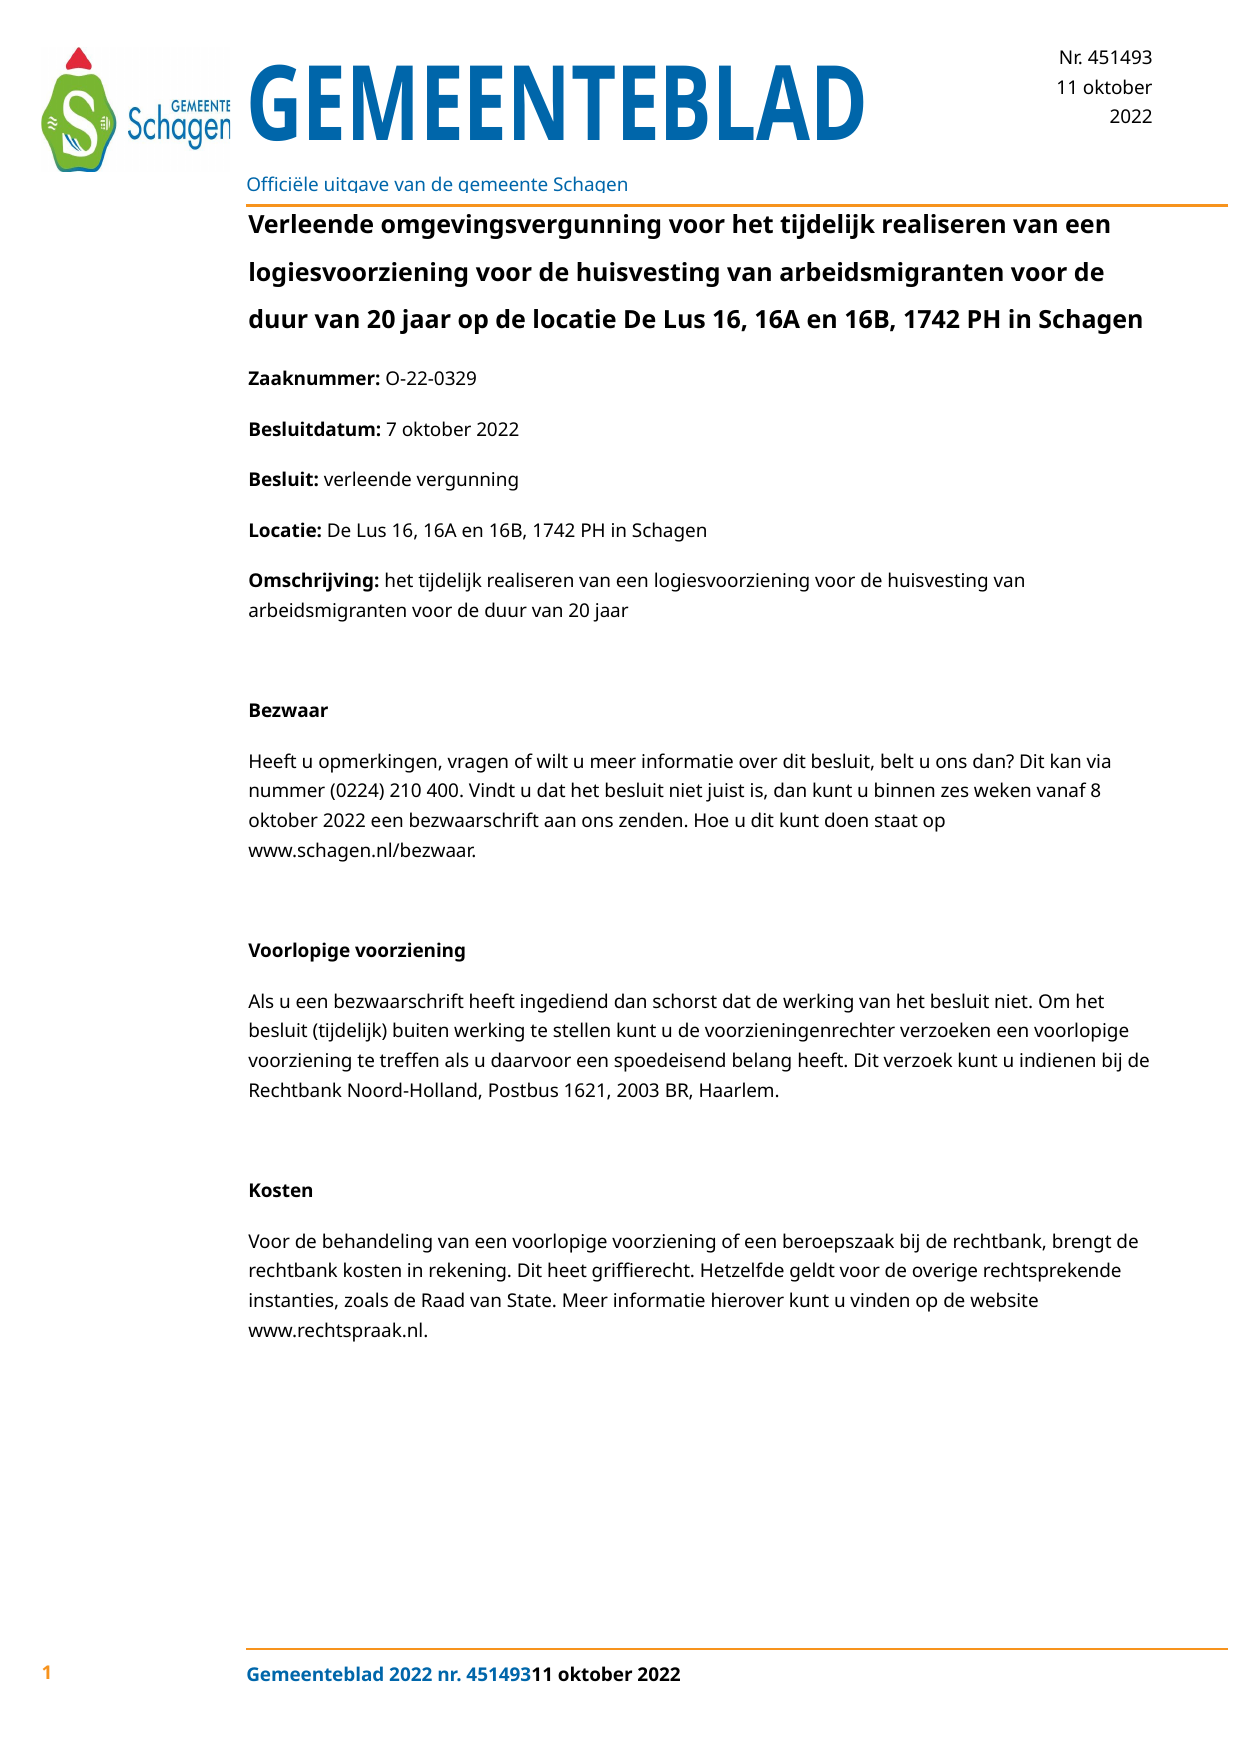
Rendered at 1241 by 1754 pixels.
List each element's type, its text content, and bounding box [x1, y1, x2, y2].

text Zaaknummer: O-22-0329 [248, 366, 1152, 391]
text Besluit: verleende vergunning [248, 466, 1152, 492]
picture [41, 47, 231, 172]
text Omschrijving: het tijdelijk realiseren van een logiesvoorziening voor de huisvesting van arbeidsmigranten voor de duur van 20 jaar [248, 567, 1152, 622]
text Heeft u opmerkingen, vragen of wilt u meer informatie over dit besluit, belt u ons dan? Dit kan via nummer (0224) 210 400. Vindt u dat het besluit niet juist is, dan kunt u binnen zes weken vanaf 8 oktober 2022 een bezwaarschrift aan ons zenden. Hoe u dit kunt doen staat op www.schagen.nl/bezwaar. [248, 748, 1152, 862]
text Kosten [248, 1178, 1152, 1203]
text Bezwaar [248, 698, 1152, 723]
text Voor de behandeling van een voorlopige voorziening of een beroepszaak bij de rechtbank, brengt de rechtbank kosten in rekening. Dit heet griffierecht. Hetzelfde geldt voor de overige rechtsprekende instanties, zoals de Raad van State. Meer informatie hierover kunt u vinden op de website www.rechtspraak.nl. [248, 1228, 1152, 1342]
text Voorlopige voorziening [248, 938, 1152, 963]
text Besluitdatum: 7 oktober 2022 [248, 416, 1152, 442]
text Als u een bezwaarschrift heeft ingediend dan schorst dat de werking van het besluit niet. Om het besluit (tijdelijk) buiten werking te stellen kunt u de voorzieningenrechter verzoeken een voorlopige voorziening te treffen als u daarvoor een spoedeisend belang heeft. Dit verzoek kunt u indienen bij de Rechtbank Noord-Holland, Postbus 1621, 2003 BR, Haarlem. [248, 988, 1152, 1102]
text Locatie: De Lus 16, 16A en 16B, 1742 PH in Schagen [248, 517, 1152, 542]
text Verleende omgevingsvergunning voor het tijdelijk realiseren van een logiesvoorziening voor de huisvesting van arbeidsmigranten voor de duur van 20 jaar op de locatie De Lus 16, 16A en 16B, 1742 PH in Schagen [248, 207, 1152, 336]
